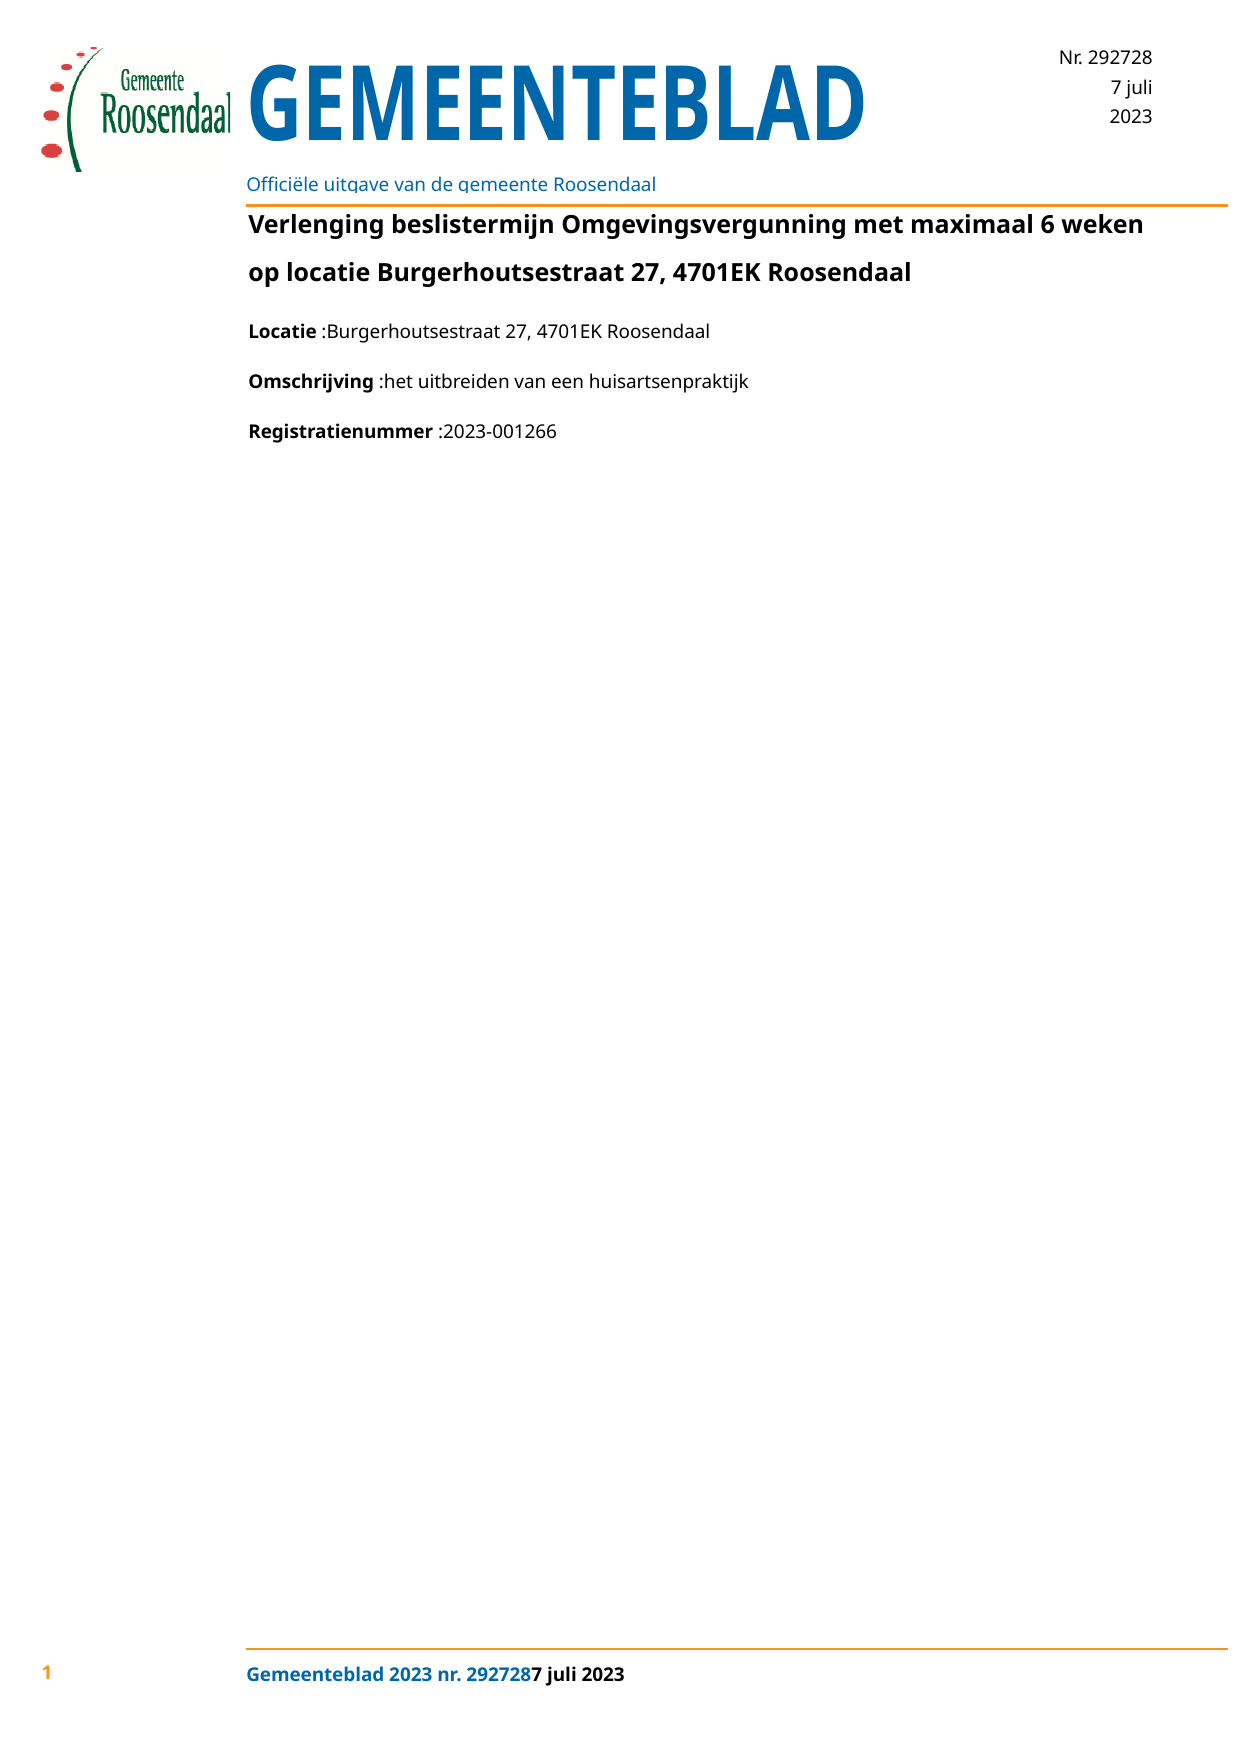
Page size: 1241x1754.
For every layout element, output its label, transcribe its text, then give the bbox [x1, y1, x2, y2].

text Omschrijving :het uitbreiden van een huisartsenpraktijk [248, 368, 1152, 394]
text Registratienummer :2023-001266 [248, 419, 1152, 444]
text Locatie :Burgerhoutsestraat 27, 4701EK Roosendaal [248, 318, 1152, 344]
picture [41, 47, 231, 172]
text Verlenging beslistermijn Omgevingsvergunning met maximaal 6 weken op locatie Burgerhoutsestraat 27, 4701EK Roosendaal [248, 207, 1152, 288]
